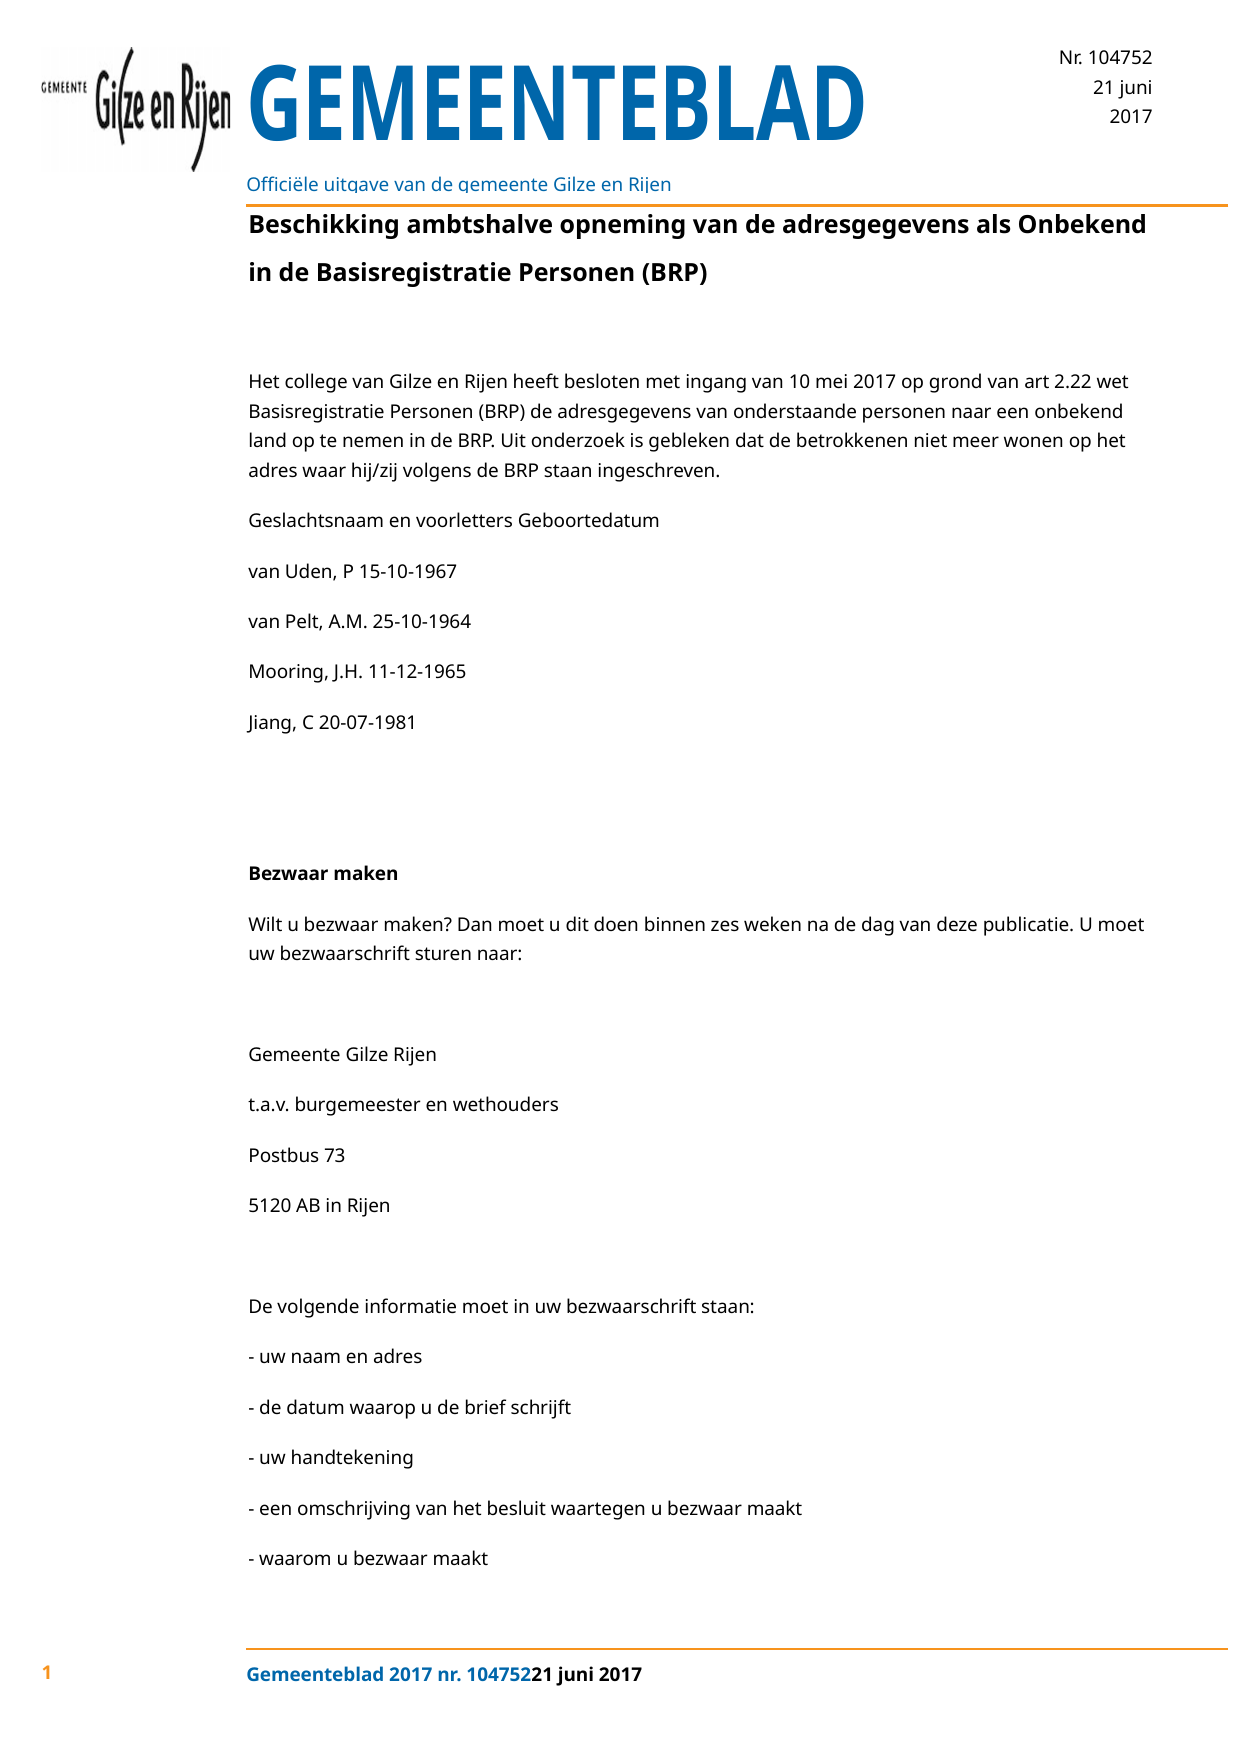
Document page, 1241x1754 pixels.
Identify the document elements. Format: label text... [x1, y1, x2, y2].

text van Uden, P 15-10-1967 [248, 558, 1152, 584]
text Postbus 73 [248, 1142, 1152, 1168]
picture [41, 47, 231, 172]
text t.a.v. burgemeester en wethouders [248, 1092, 1152, 1117]
text - uw naam en adres [248, 1344, 1152, 1369]
text Geslachtsnaam en voorletters Geboortedatum [248, 507, 1152, 533]
text Wilt u bezwaar maken? Dan moet u dit doen binnen zes weken na de dag van deze publicatie. U moet uw bezwaarschrift sturen naar: [248, 911, 1152, 966]
text van Pelt, A.M. 25-10-1964 [248, 608, 1152, 634]
text Mooring, J.H. 11-12-1965 [248, 659, 1152, 684]
text De volgende informatie moet in uw bezwaarschrift staan: [248, 1293, 1152, 1319]
text Het college van Gilze en Rijen heeft besloten met ingang van 10 mei 2017 op grond van art 2.22 wet Basisregistratie Personen (BRP) de adresgegevens van onderstaande personen naar een onbekend land op te nemen in de BRP. Uit onderzoek is gebleken dat de betrokkenen niet meer wonen op het adres waar hij/zij volgens de BRP staan ingeschreven. [248, 368, 1152, 483]
text 5120 AB in Rijen [248, 1192, 1152, 1218]
text Jiang, C 20-07-1981 [248, 709, 1152, 735]
text - de datum waarop u de brief schrijft [248, 1394, 1152, 1420]
text - waarom u bezwaar maakt [248, 1545, 1152, 1571]
text - een omschrijving van het besluit waartegen u bezwaar maakt [248, 1495, 1152, 1521]
text Beschikking ambtshalve opneming van de adresgegevens als Onbekend in de Basisregistratie Personen (BRP) [248, 207, 1152, 288]
text Gemeente Gilze Rijen [248, 1041, 1152, 1067]
text Bezwaar maken [248, 860, 1152, 886]
text - uw handtekening [248, 1444, 1152, 1470]
